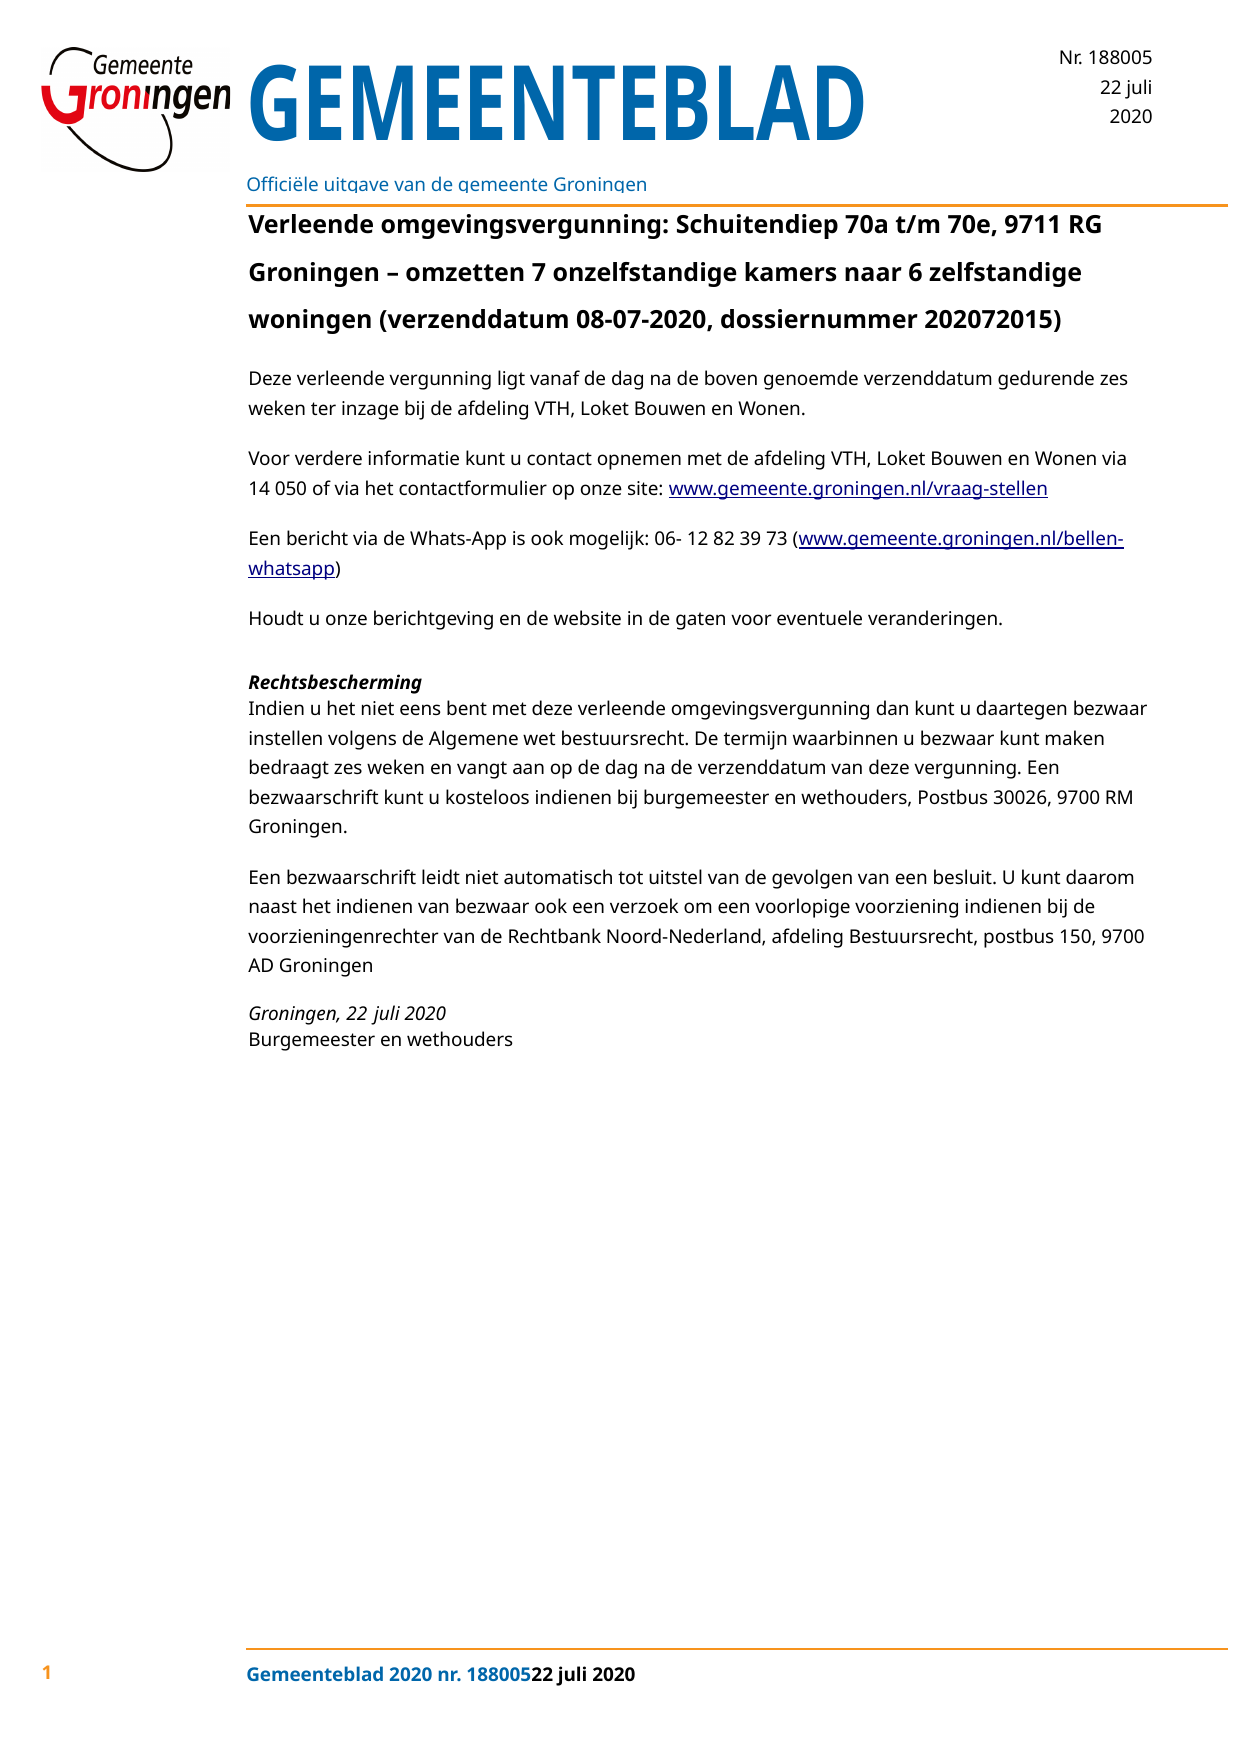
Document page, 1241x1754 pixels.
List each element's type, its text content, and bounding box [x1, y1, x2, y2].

text Voor verdere informatie kunt u contact opnemen met de afdeling VTH, Loket Bouwen en Wonen via 14 050 of via het contactformulier op onze site: www.gemeente.groningen.nl/vraag-stellen [248, 446, 1152, 501]
text Groningen, 22 juli 2020 [248, 1001, 1152, 1026]
text Een bericht via de Whats-App is ook mogelijk: 06- 12 82 39 73 (www.gemeente.groningen.nl/bellen-whatsapp) [248, 526, 1152, 581]
text Burgemeester en wethouders [248, 1026, 1152, 1052]
text Rechtsbescherming [248, 669, 1152, 695]
text Houdt u onze berichtgeving en de website in de gaten voor eventuele veranderingen. [248, 606, 1152, 631]
picture [41, 47, 231, 172]
text Verleende omgevingsvergunning: Schuitendiep 70a t/m 70e, 9711 RG Groningen – omzetten 7 onzelfstandige kamers naar 6 zelfstandige woningen (verzenddatum 08-07-2020, dossiernummer 202072015) [248, 207, 1152, 336]
text Een bezwaarschrift leidt niet automatisch tot uitstel van de gevolgen van een besluit. U kunt daarom naast het indienen van bezwaar ook een verzoek om een voorlopige voorziening indienen bij de voorzieningenrechter van de Rechtbank Noord-Nederland, afdeling Bestuursrecht, postbus 150, 9700 AD Groningen [248, 864, 1152, 978]
text Indien u het niet eens bent met deze verleende omgevingsvergunning dan kunt u daartegen bezwaar instellen volgens de Algemene wet bestuursrecht. De termijn waarbinnen u bezwaar kunt maken bedraagt zes weken en vangt aan op de dag na de verzenddatum van deze vergunning. Een bezwaarschrift kunt u kosteloos indienen bij burgemeester en wethouders, Postbus 30026, 9700 RM Groningen. [248, 695, 1152, 839]
text Deze verleende vergunning ligt vanaf de dag na de boven genoemde verzenddatum gedurende zes weken ter inzage bij de afdeling VTH, Loket Bouwen en Wonen. [248, 366, 1152, 421]
